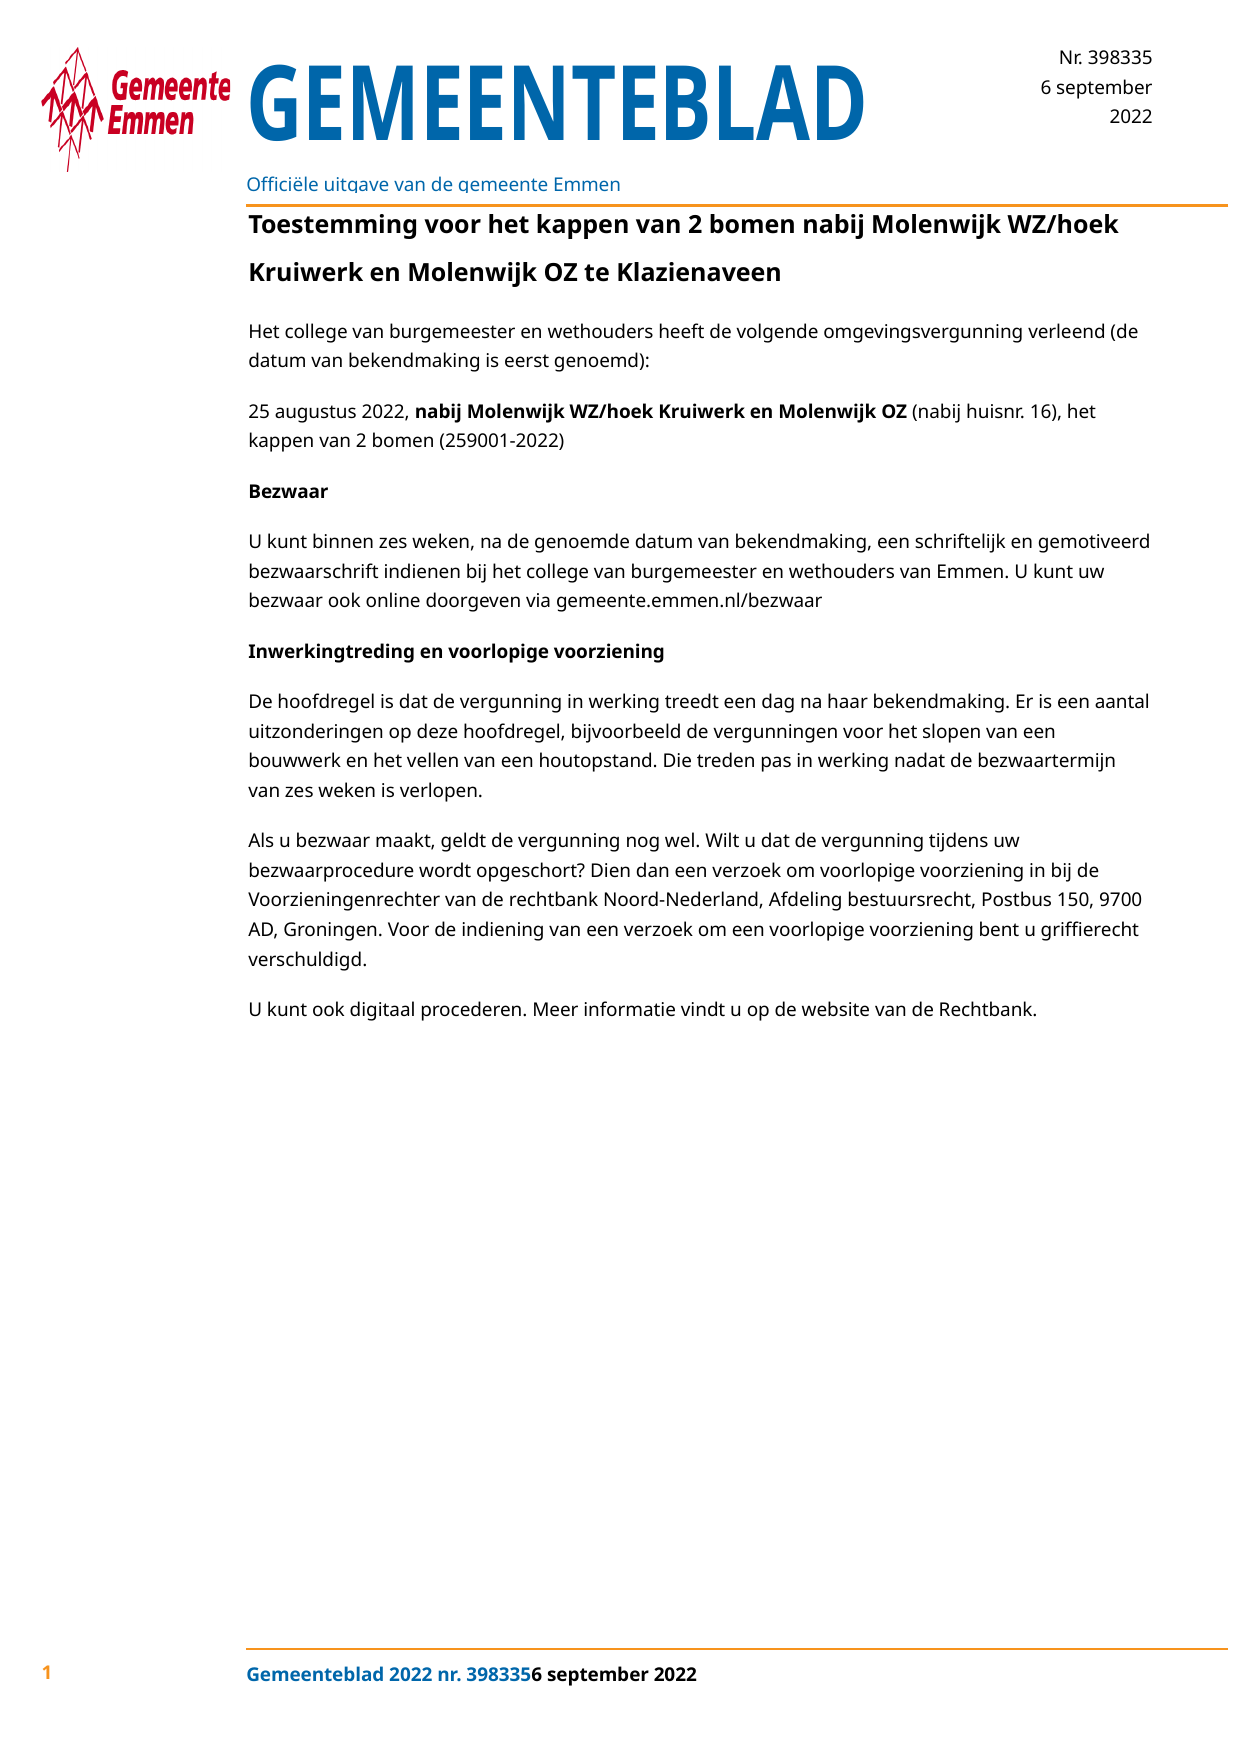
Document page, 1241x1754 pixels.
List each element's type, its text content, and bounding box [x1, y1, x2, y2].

picture [41, 47, 231, 172]
text U kunt ook digitaal procederen. Meer informatie vindt u op de website van de Rechtbank. [248, 996, 1152, 1022]
text Het college van burgemeester en wethouders heeft de volgende omgevingsvergunning verleend (de datum van bekendmaking is eerst genoemd): [248, 318, 1152, 373]
text Inwerkingtreding en voorlopige voorziening [248, 638, 1152, 664]
text Als u bezwaar maakt, geldt de vergunning nog wel. Wilt u dat de vergunning tijdens uw bezwaarprocedure wordt opgeschort? Dien dan een verzoek om voorlopige voorziening in bij de Voorzieningenrechter van de rechtbank Noord-Nederland, Afdeling bestuursrecht, Postbus 150, 9700 AD, Groningen. Voor de indiening van een verzoek om een voorlopige voorziening bent u griffierecht verschuldigd. [248, 827, 1152, 972]
text Toestemming voor het kappen van 2 bomen nabij Molenwijk WZ/hoek Kruiwerk en Molenwijk OZ te Klazienaveen [248, 207, 1152, 288]
text 25 augustus 2022, nabij Molenwijk WZ/hoek Kruiwerk en Molenwijk OZ (nabij huisnr. 16), het kappen van 2 bomen (259001-2022) [248, 398, 1152, 453]
text Bezwaar [248, 478, 1152, 504]
text De hoofdregel is dat de vergunning in werking treedt een dag na haar bekendmaking. Er is een aantal uitzonderingen op deze hoofdregel, bijvoorbeeld de vergunningen voor het slopen van een bouwwerk en het vellen van een houtopstand. Die treden pas in werking nadat de bezwaartermijn van zes weken is verlopen. [248, 688, 1152, 803]
text U kunt binnen zes weken, na de genoemde datum van bekendmaking, een schriftelijk en gemotiveerd bezwaarschrift indienen bij het college van burgemeester en wethouders van Emmen. U kunt uw bezwaar ook online doorgeven via gemeente.emmen.nl/bezwaar [248, 528, 1152, 613]
